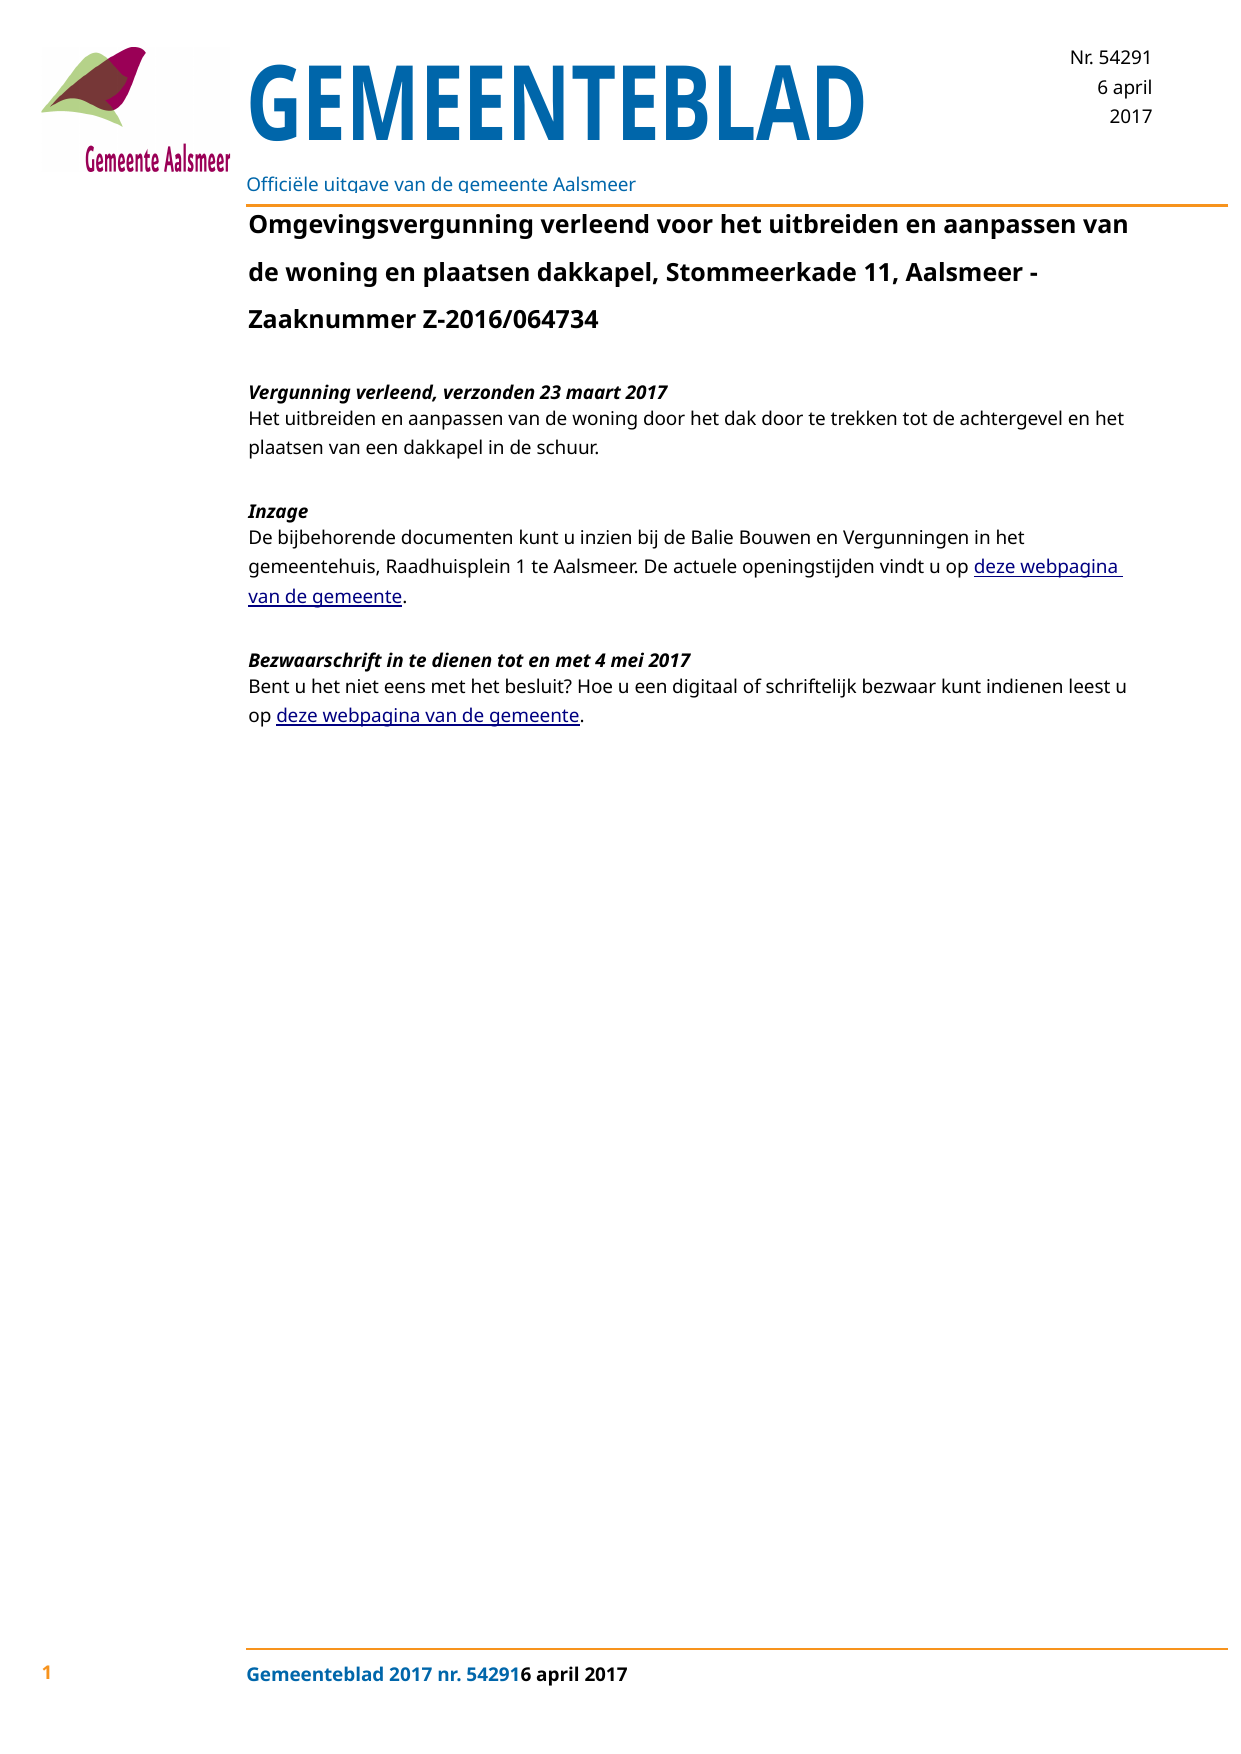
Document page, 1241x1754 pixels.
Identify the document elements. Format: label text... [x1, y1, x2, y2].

text Bent u het niet eens met het besluit? Hoe u een digitaal of schriftelijk bezwaar kunt indienen leest u op deze webpagina van de gemeente. [248, 673, 1152, 728]
text Inzage [248, 498, 1152, 524]
text De bijbehorende documenten kunt u inzien bij de Balie Bouwen en Vergunningen in het gemeentehuis, Raadhuisplein 1 te Aalsmeer. De actuele openingstijden vindt u op deze webpagina van de gemeente. [248, 524, 1152, 609]
text Het uitbreiden en aanpassen van de woning door het dak door te trekken tot de achtergevel en het plaatsen van een dakkapel in de schuur. [248, 405, 1152, 460]
text Vergunning verleend, verzonden 23 maart 2017 [248, 379, 1152, 405]
text Bezwaarschrift in te dienen tot en met 4 mei 2017 [248, 647, 1152, 673]
text Omgevingsvergunning verleend voor het uitbreiden en aanpassen van de woning en plaatsen dakkapel, Stommeerkade 11, Aalsmeer - Zaaknummer Z-2016/064734 [248, 207, 1152, 336]
picture [41, 47, 231, 172]
